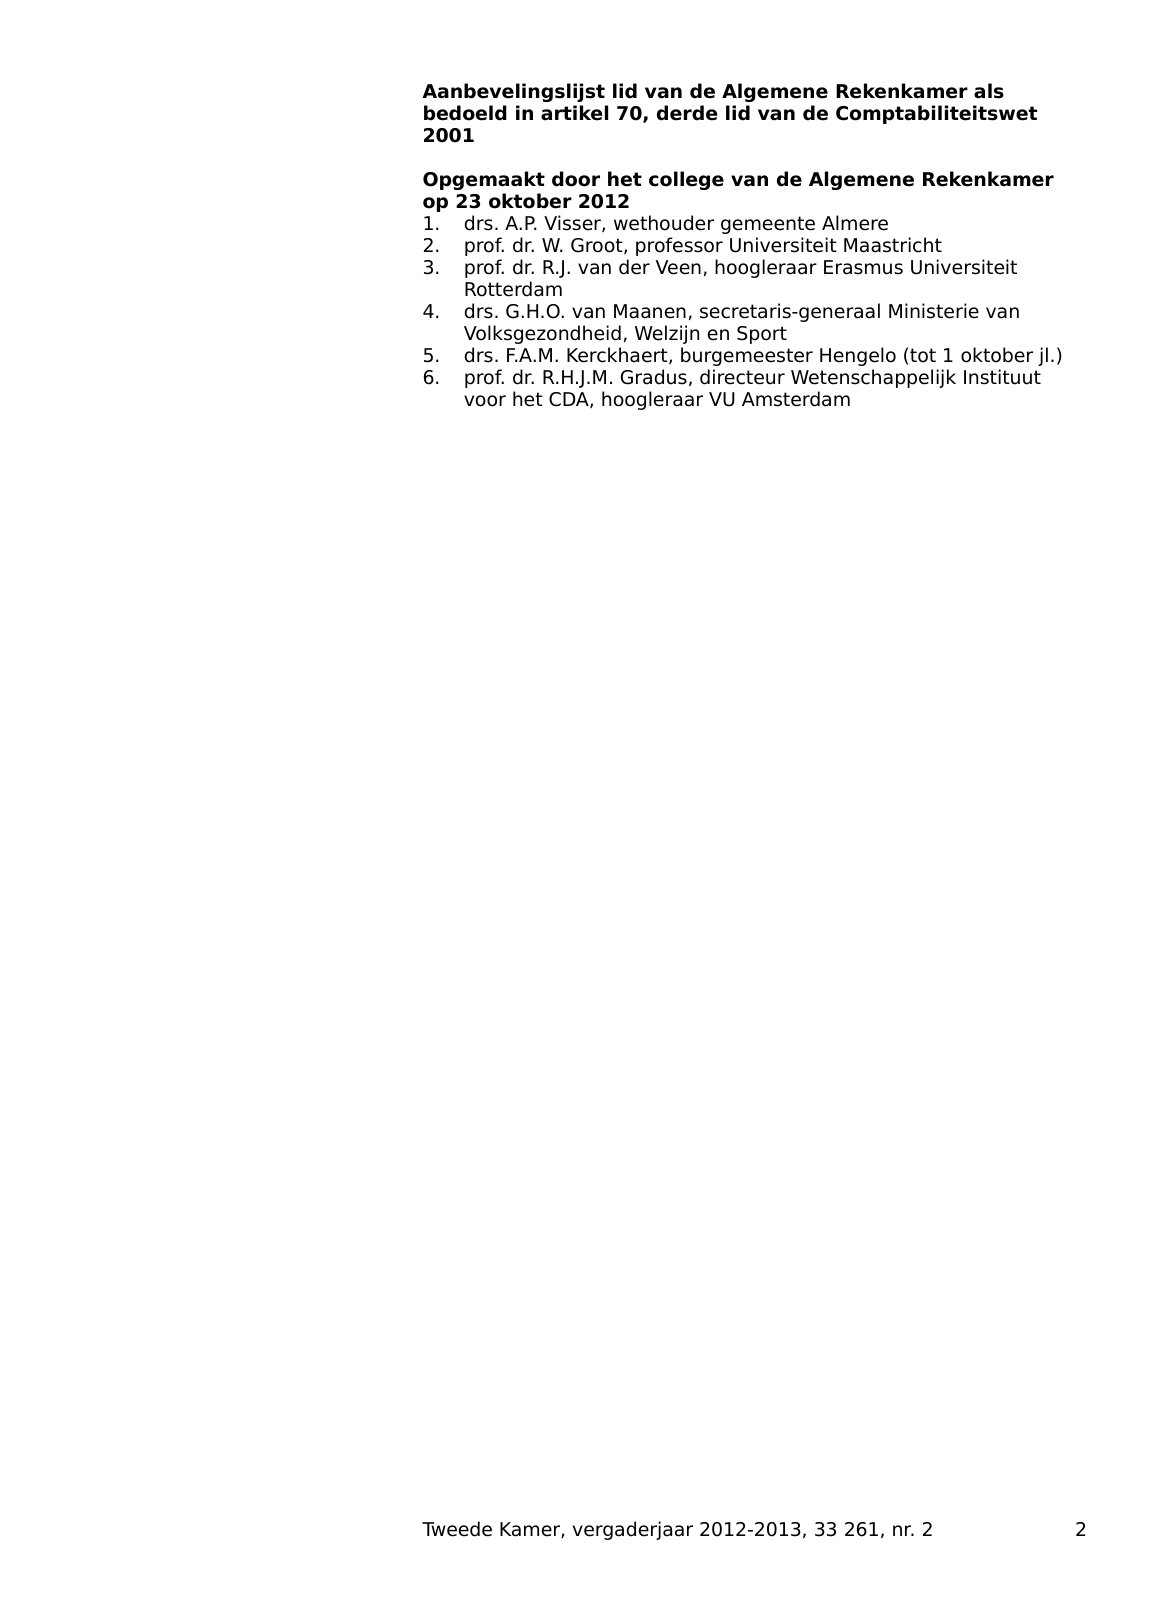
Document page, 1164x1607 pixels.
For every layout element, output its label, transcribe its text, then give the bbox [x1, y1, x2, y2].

text 2. prof. dr. W. Groot, professor Universiteit Maastricht [422, 235, 1087, 257]
text 5. drs. F.A.M. Kerckhaert, burgemeester Hengelo (tot 1 oktober jl.) [422, 345, 1087, 367]
text Opgemaakt door het college van de Algemene Rekenkamer op 23 oktober 2012 [422, 169, 1087, 213]
text 6. prof. dr. R.H.J.M. Gradus, directeur Wetenschappelijk Instituut voor het CDA, hoogleraar VU Amsterdam [422, 367, 1087, 411]
subtitle Aanbevelingslijst lid van de Algemene Rekenkamer als bedoeld in artikel 70, derde lid van de Comptabiliteitswet 2001 [422, 81, 1087, 147]
text 4. drs. G.H.O. van Maanen, secretaris-generaal Ministerie van Volksgezondheid, Welzijn en Sport [422, 301, 1087, 345]
text 1. drs. A.P. Visser, wethouder gemeente Almere [422, 213, 1087, 235]
text 3. prof. dr. R.J. van der Veen, hoogleraar Erasmus Universiteit Rotterdam [422, 257, 1087, 301]
